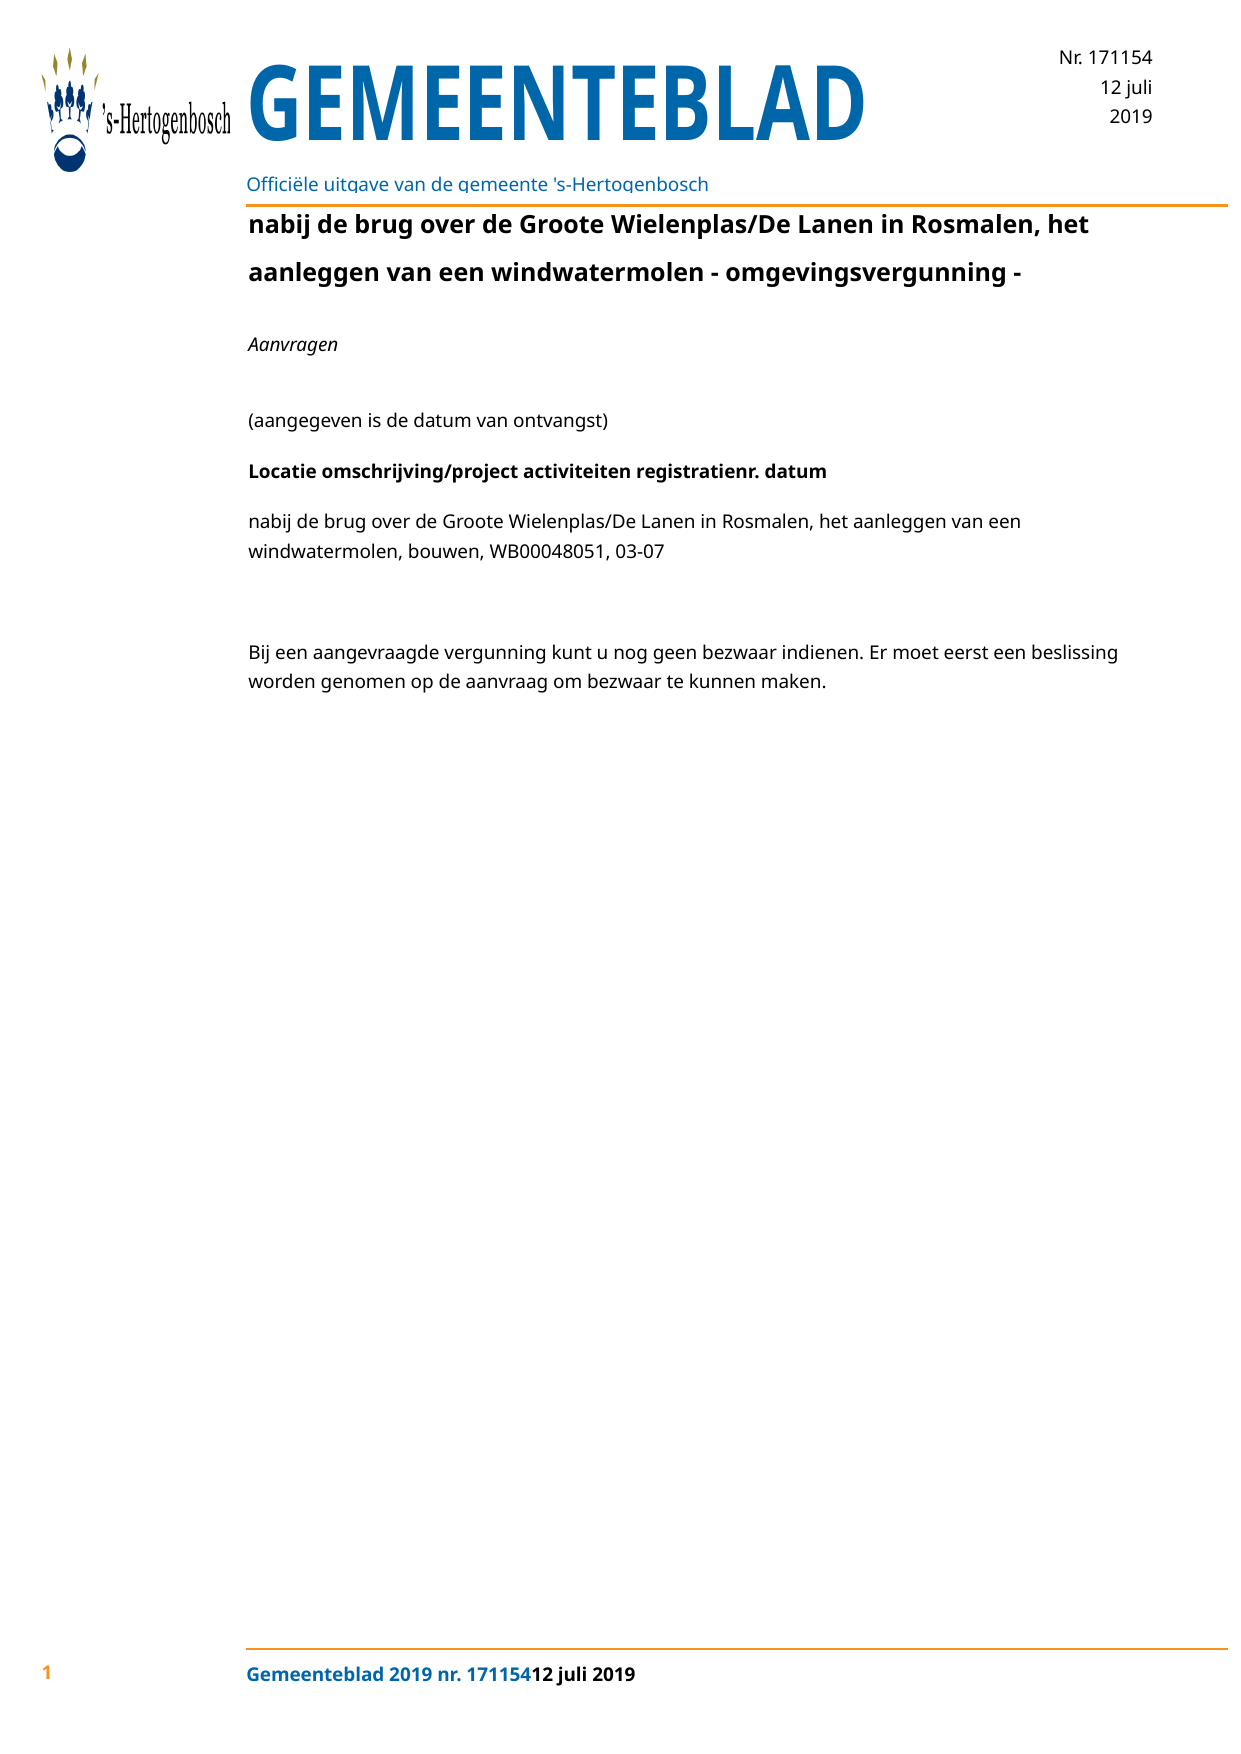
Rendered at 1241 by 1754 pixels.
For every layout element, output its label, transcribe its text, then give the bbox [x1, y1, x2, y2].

text Locatie omschrijving/project activiteiten registratienr. datum [248, 458, 1152, 484]
picture [41, 47, 231, 172]
text nabij de brug over de Groote Wielenplas/De Lanen in Rosmalen, het aanleggen van een windwatermolen - omgevingsvergunning - [248, 207, 1152, 288]
text Aanvragen [248, 331, 1152, 357]
text Bij een aangevraagde vergunning kunt u nog geen bezwaar indienen. Er moet eerst een beslissing worden genomen op de aanvraag om bezwaar te kunnen maken. [248, 639, 1152, 694]
text nabij de brug over de Groote Wielenplas/De Lanen in Rosmalen, het aanleggen van een windwatermolen, bouwen, WB00048051, 03-07 [248, 508, 1152, 564]
text (aangegeven is de datum van ontvangst) [248, 408, 1152, 433]
